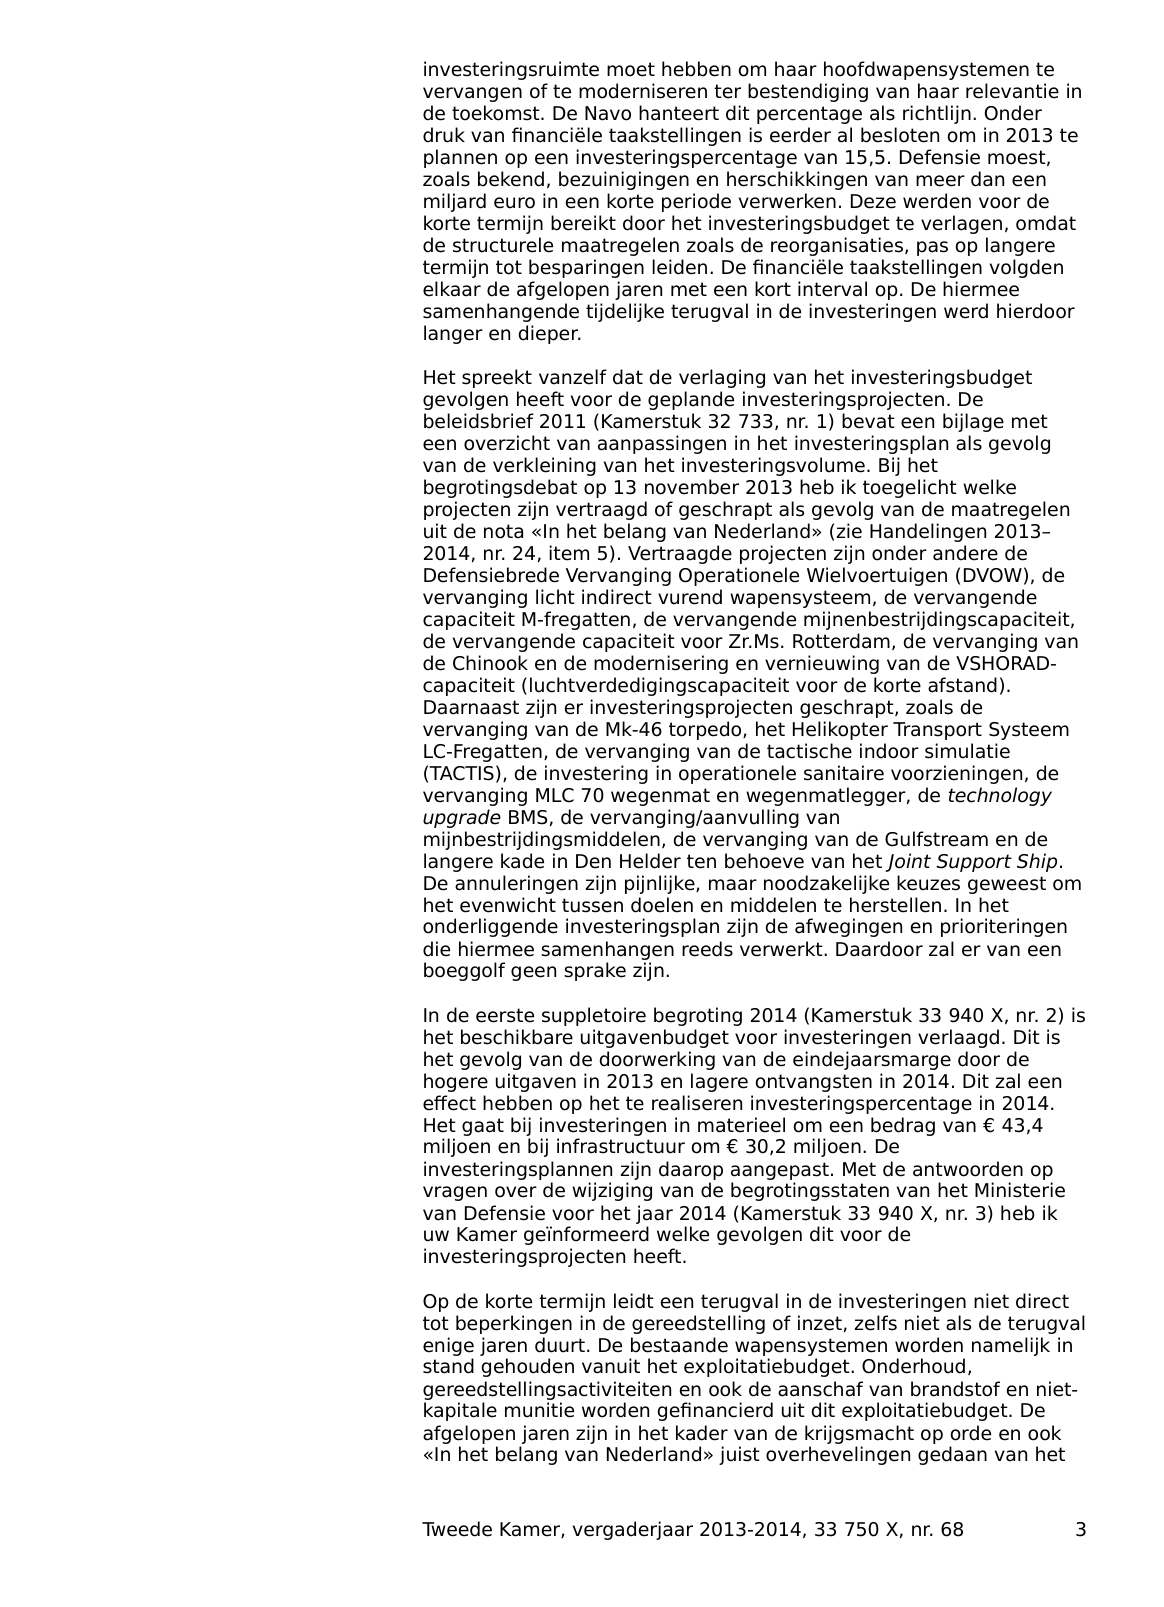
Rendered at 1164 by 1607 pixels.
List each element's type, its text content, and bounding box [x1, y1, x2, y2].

text Op de korte termijn leidt een terugval in de investeringen niet direct tot beperkingen in de gereedstelling of inzet, zelfs niet als de terugval enige jaren duurt. De bestaande wapensystemen worden namelijk in stand gehouden vanuit het exploitatiebudget. Onderhoud, gereedstellingsactiviteiten en ook de aanschaf van brandstof en niet-kapitale munitie worden gefinancierd uit dit exploitatiebudget. De afgelopen jaren zijn in het kader van de krijgsmacht op orde en ook «In het belang van Nederland» juist overhevelingen gedaan van het [422, 1291, 1087, 1466]
text Het spreekt vanzelf dat de verlaging van het investeringsbudget gevolgen heeft voor de geplande investeringsprojecten. De beleidsbrief 2011 (Kamerstuk 32 733, nr. 1) bevat een bijlage met een overzicht van aanpassingen in het investeringsplan als gevolg van de verkleining van het investeringsvolume. Bij het begrotingsdebat op 13 november 2013 heb ik toegelicht welke projecten zijn vertraagd of geschrapt als gevolg van de maatregelen uit de nota «In het belang van Nederland» (zie Handelingen 2013–2014, nr. 24, item 5). Vertraagde projecten zijn onder andere de Defensiebrede Vervanging Operationele Wielvoertuigen (DVOW), de vervanging licht indirect vurend wapensysteem, de vervangende capaciteit M-fregatten, de vervangende mijnenbestrijdingscapaciteit, de vervangende capaciteit voor Zr.Ms. Rotterdam, de vervanging van de Chinook en de modernisering en vernieuwing van de VSHORAD-capaciteit (luchtverdedigingscapaciteit voor de korte afstand). Daarnaast zijn er investeringsprojecten geschrapt, zoals de vervanging van de Mk-46 torpedo, het Helikopter Transport Systeem LC-Fregatten, de vervanging van de tactische indoor simulatie (TACTIS), de investering in operationele sanitaire voorzieningen, de vervanging MLC 70 wegenmat en wegenmatlegger, de technology upgrade BMS, de vervanging/aanvulling van mijnbestrijdingsmiddelen, de vervanging van de Gulfstream en de langere kade in Den Helder ten behoeve van het Joint Support Ship. De annuleringen zijn pijnlijke, maar noodzakelijke keuzes geweest om het evenwicht tussen doelen en middelen te herstellen. In het onderliggende investeringsplan zijn de afwegingen en prioriteringen die hiermee samenhangen reeds verwerkt. Daardoor zal er van een boeggolf geen sprake zijn. [422, 367, 1087, 982]
text investeringsruimte moet hebben om haar hoofdwapensystemen te vervangen of te moderniseren ter bestendiging van haar relevantie in de toekomst. De Navo hanteert dit percentage als richtlijn. Onder druk van financiële taakstellingen is eerder al besloten om in 2013 te plannen op een investeringspercentage van 15,5. Defensie moest, zoals bekend, bezuinigingen en herschikkingen van meer dan een miljard euro in een korte periode verwerken. Deze werden voor de korte termijn bereikt door het investeringsbudget te verlagen, omdat de structurele maatregelen zoals de reorganisaties, pas op langere termijn tot besparingen leiden. De financiële taakstellingen volgden elkaar de afgelopen jaren met een kort interval op. De hiermee samenhangende tijdelijke terugval in de investeringen werd hierdoor langer en dieper. [422, 59, 1087, 345]
text In de eerste suppletoire begroting 2014 (Kamerstuk 33 940 X, nr. 2) is het beschikbare uitgavenbudget voor investeringen verlaagd. Dit is het gevolg van de doorwerking van de eindejaarsmarge door de hogere uitgaven in 2013 en lagere ontvangsten in 2014. Dit zal een effect hebben op het te realiseren investeringspercentage in 2014. Het gaat bij investeringen in materieel om een bedrag van € 43,4 miljoen en bij infrastructuur om € 30,2 miljoen. De investeringsplannen zijn daarop aangepast. Met de antwoorden op vragen over de wijziging van de begrotingsstaten van het Ministerie van Defensie voor het jaar 2014 (Kamerstuk 33 940 X, nr. 3) heb ik uw Kamer geïnformeerd welke gevolgen dit voor de investeringsprojecten heeft. [422, 1004, 1087, 1268]
